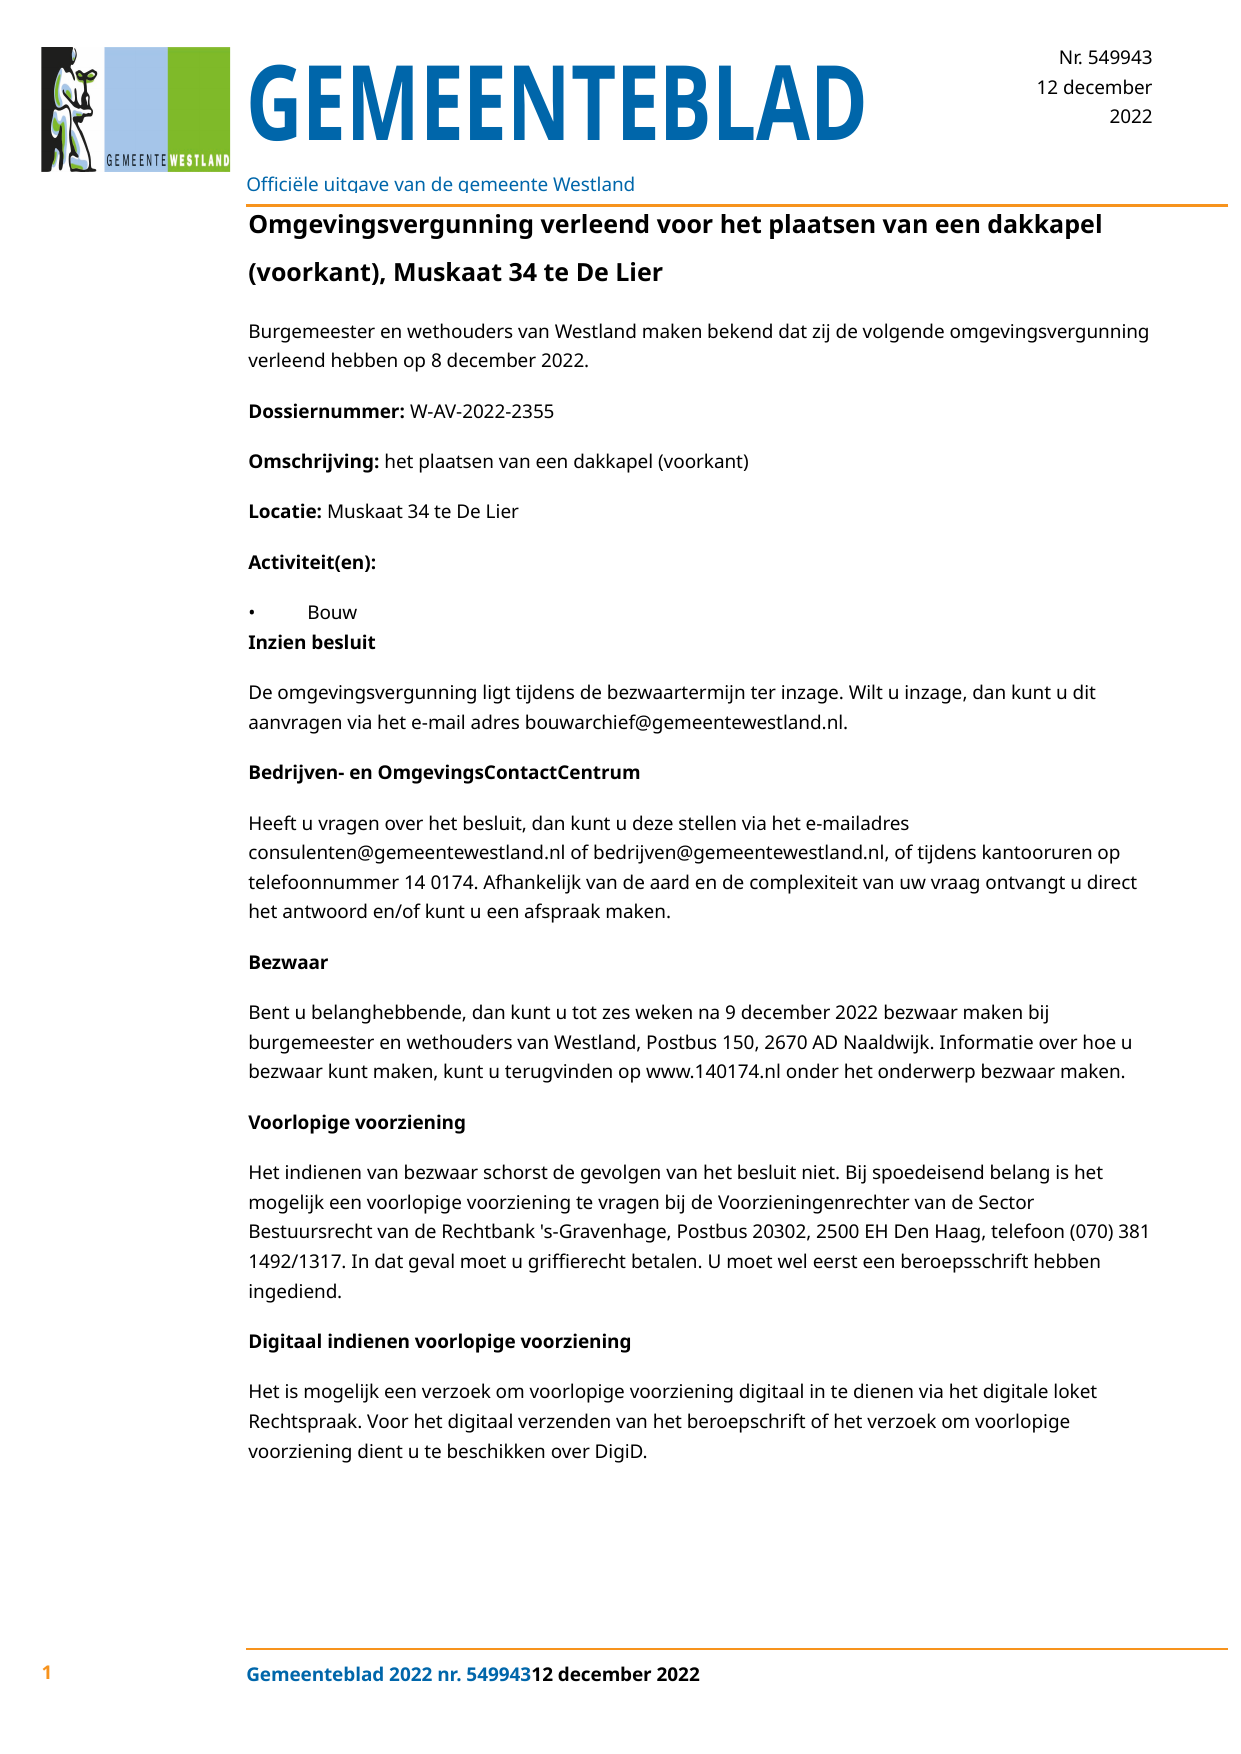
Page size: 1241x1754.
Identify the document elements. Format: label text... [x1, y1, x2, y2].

text Bent u belanghebbende, dan kunt u tot zes weken na 9 december 2022 bezwaar maken bij burgemeester en wethouders van Westland, Postbus 150, 2670 AD Naaldwijk. Informatie over hoe u bezwaar kunt maken, kunt u terugvinden op www.140174.nl onder het onderwerp bezwaar maken. [248, 999, 1152, 1084]
text Heeft u vragen over het besluit, dan kunt u deze stellen via het e-mailadres consulenten@gemeentewestland.nl of bedrijven@gemeentewestland.nl, of tijdens kantooruren op telefoonnummer 14 0174. Afhankelijk van de aard en de complexiteit van uw vraag ontvangt u direct het antwoord en/of kunt u een afspraak maken. [248, 810, 1152, 924]
text Burgemeester en wethouders van Westland maken bekend dat zij de volgende omgevingsvergunning verleend hebben op 8 december 2022. [248, 318, 1152, 373]
text De omgevingsvergunning ligt tijdens de bezwaartermijn ter inzage. Wilt u inzage, dan kunt u dit aanvragen via het e-mail adres bouwarchief@gemeentewestland.nl. [248, 679, 1152, 735]
text Het is mogelijk een verzoek om voorlopige voorziening digitaal in te dienen via het digitale loket Rechtspraak. Voor het digitaal verzenden van het beroepschrift of het verzoek om voorlopige voorziening dient u te beschikken over DigiD. [248, 1379, 1152, 1464]
list Bouw [248, 599, 1152, 625]
text Digitaal indienen voorlopige voorziening [248, 1328, 1152, 1354]
text Omgevingsvergunning verleend voor het plaatsen van een dakkapel (voorkant), Muskaat 34 te De Lier [248, 207, 1152, 288]
text Bedrijven- en OmgevingsContactCentrum [248, 759, 1152, 785]
text Voorlopige voorziening [248, 1109, 1152, 1135]
text Activiteit(en): [248, 549, 1152, 575]
text Omschrijving: het plaatsen van een dakkapel (voorkant) [248, 448, 1152, 474]
text Locatie: Muskaat 34 te De Lier [248, 499, 1152, 524]
text Dossiernummer: W-AV-2022-2355 [248, 398, 1152, 424]
text Het indienen van bezwaar schorst de gevolgen van het besluit niet. Bij spoedeisend belang is het mogelijk een voorlopige voorziening te vragen bij de Voorzieningenrechter van de Sector Bestuursrecht van de Rechtbank 's-Gravenhage, Postbus 20302, 2500 EH Den Haag, telefoon (070) 381 1492/1317. In dat geval moet u griffierecht betalen. U moet wel eerst een beroepsschrift hebben ingediend. [248, 1159, 1152, 1304]
text Bezwaar [248, 949, 1152, 975]
text Inzien besluit [248, 629, 1152, 655]
picture [41, 47, 231, 172]
